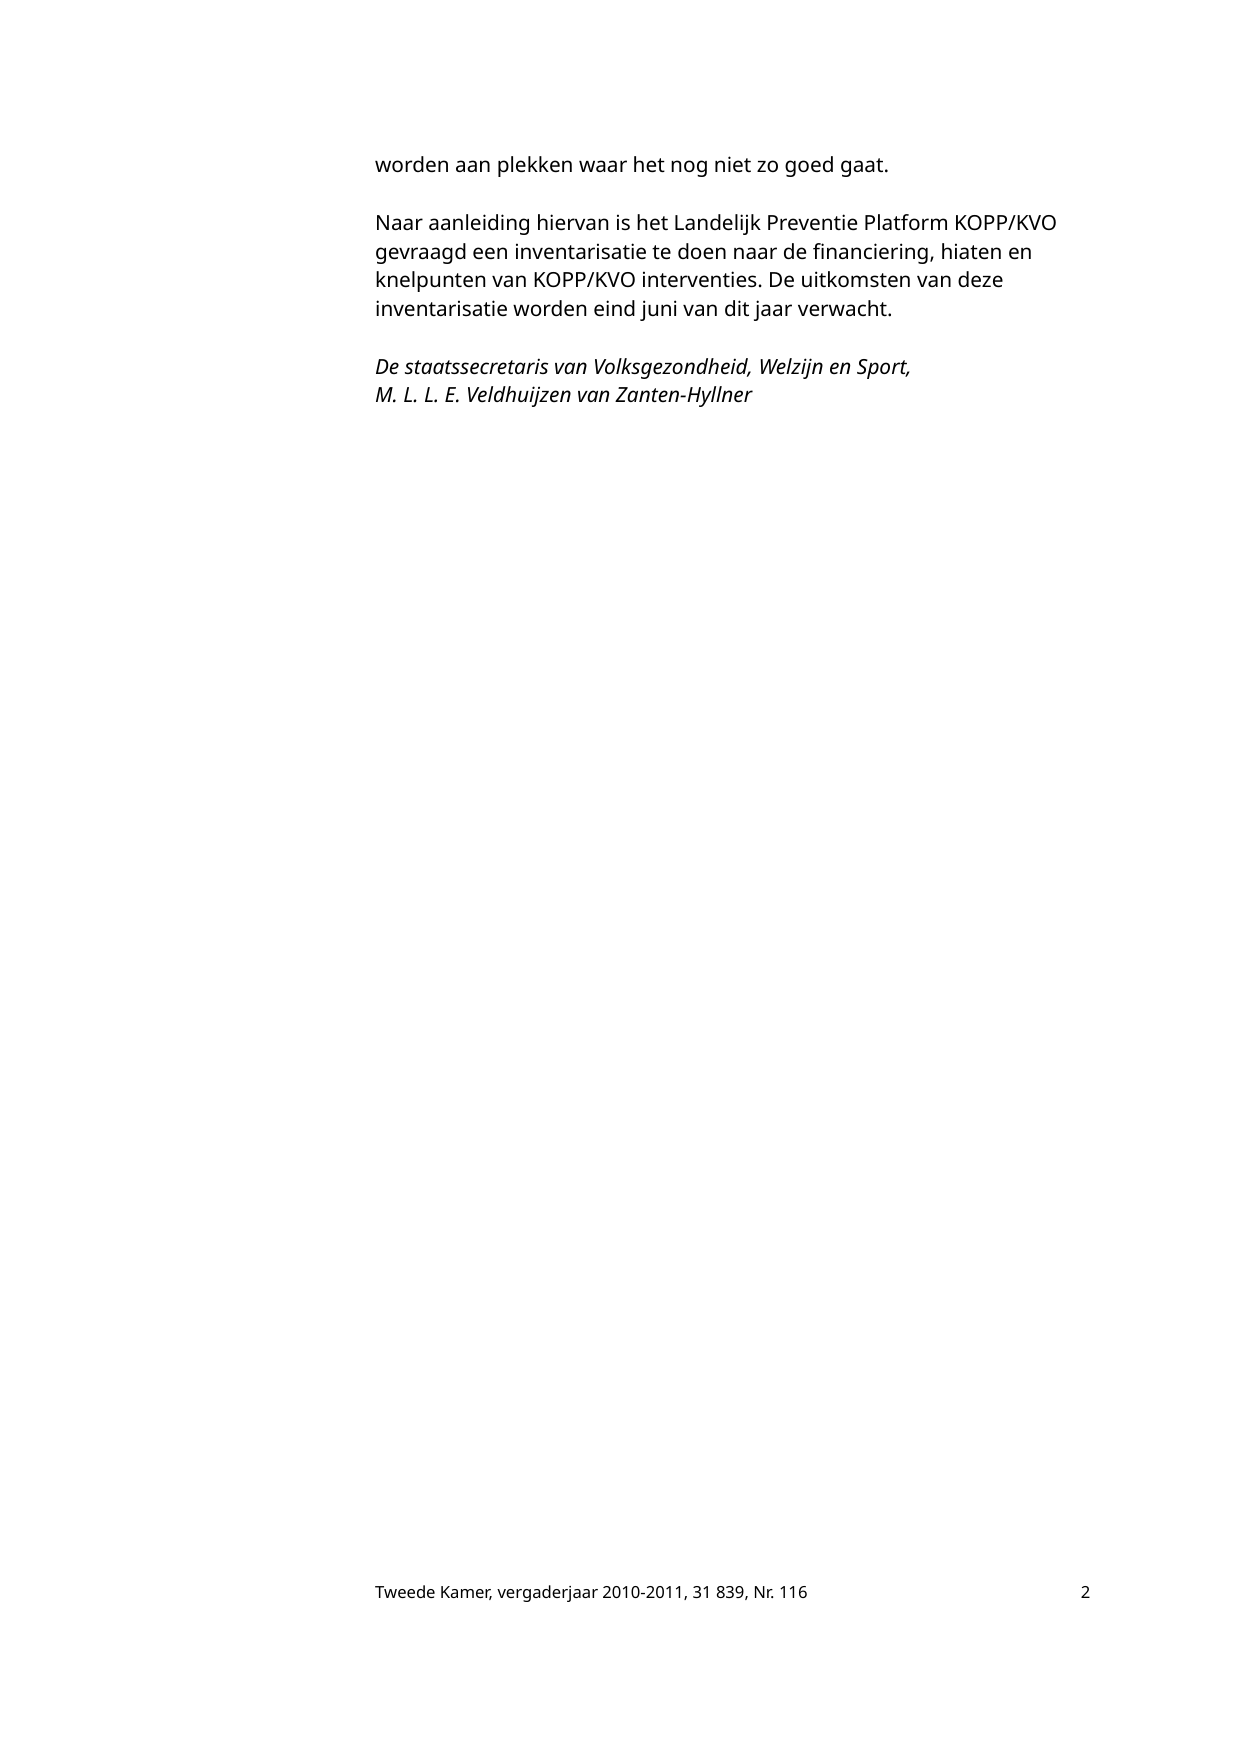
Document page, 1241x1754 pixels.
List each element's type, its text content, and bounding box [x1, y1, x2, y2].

text Naar aanleiding hiervan is het Landelijk Preventie Platform KOPP/KVO gevraagd een inventarisatie te doen naar de financiering, hiaten en knelpunten van KOPP/KVO interventies. De uitkomsten van deze inventarisatie worden eind juni van dit jaar verwacht. [375, 208, 1090, 322]
text De staatssecretaris van Volksgezondheid, Welzijn en Sport, [375, 352, 1090, 381]
text M. L. L. E. Veldhuijzen van Zanten-Hyllner [375, 381, 1090, 409]
text worden aan plekken waar het nog niet zo goed gaat. [375, 150, 1090, 178]
